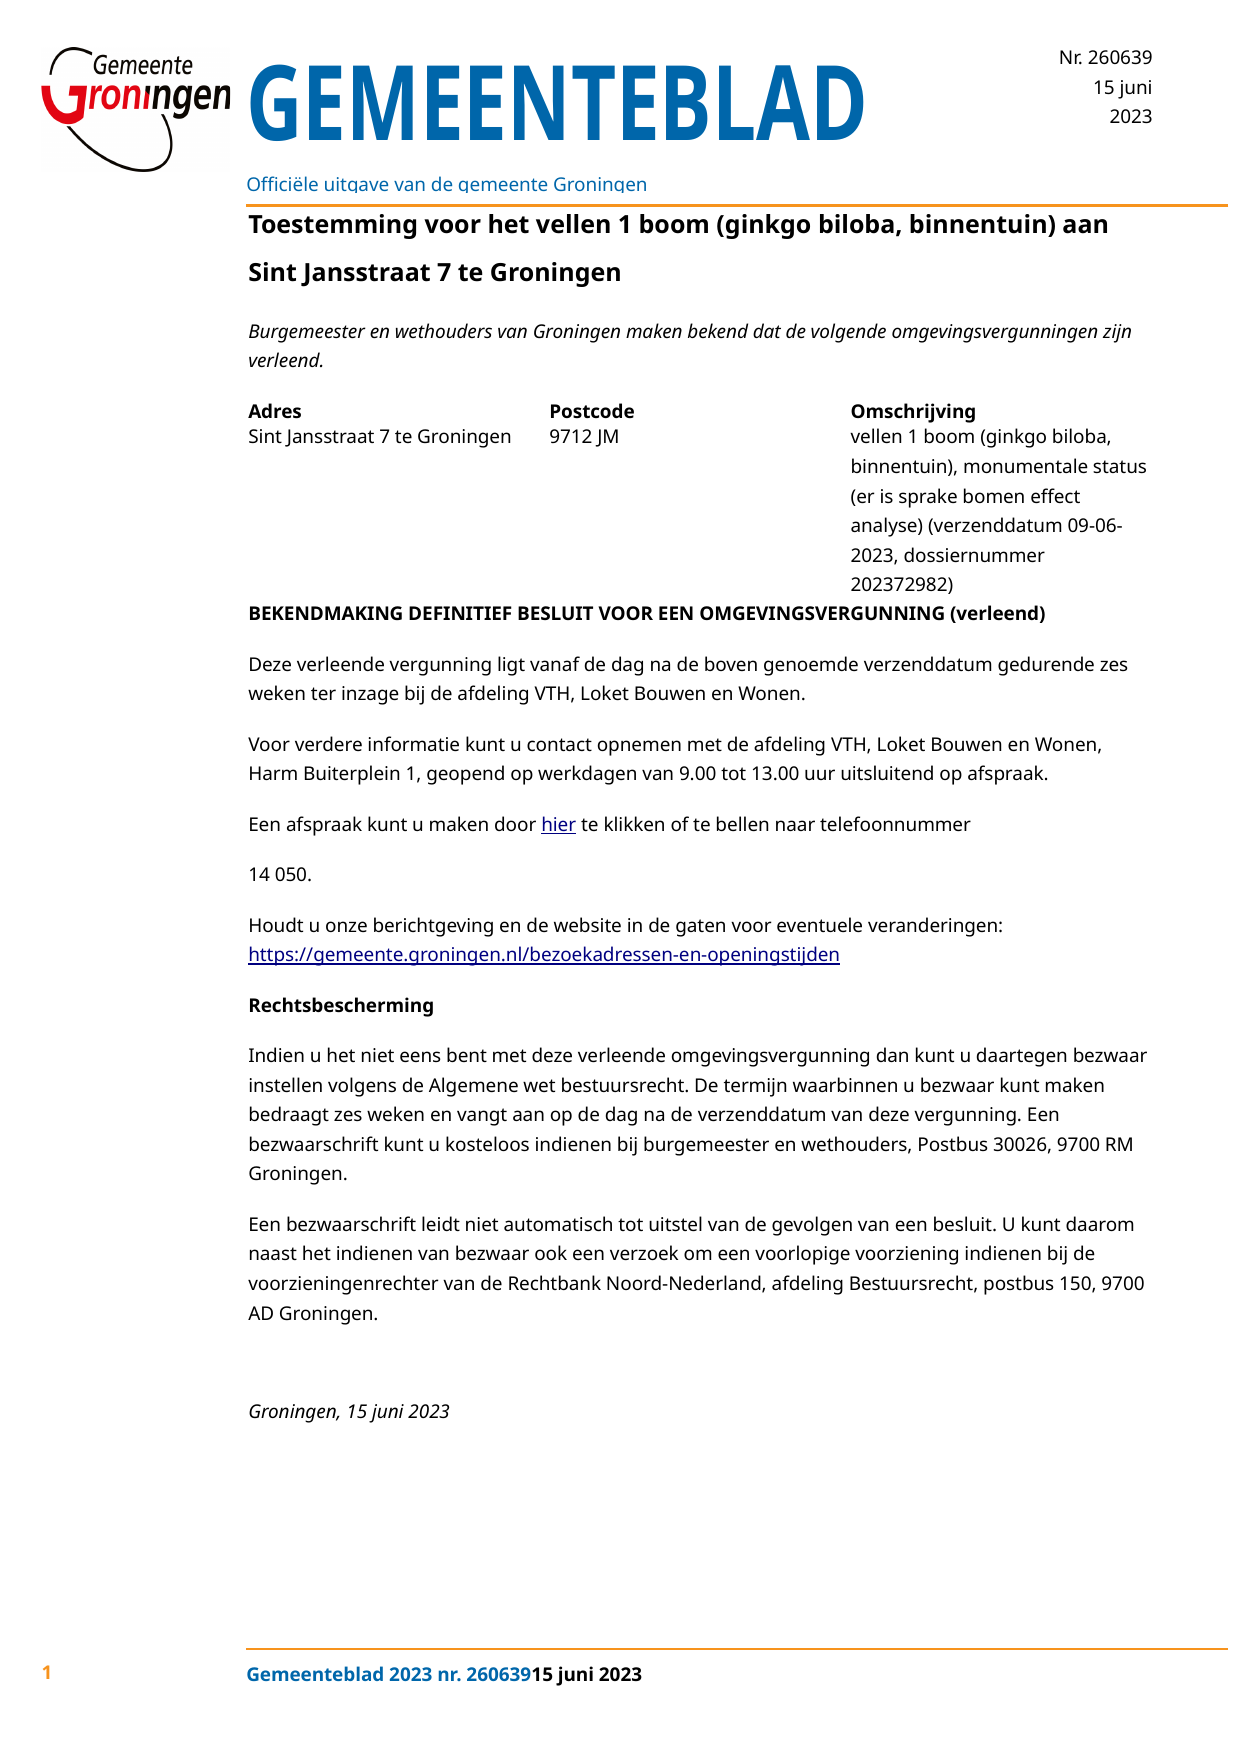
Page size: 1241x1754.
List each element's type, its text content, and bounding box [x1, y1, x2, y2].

text 14 050. [248, 861, 1152, 887]
text Toestemming voor het vellen 1 boom (ginkgo biloba, binnentuin) aan Sint Jansstraat 7 te Groningen [248, 207, 1152, 288]
text Burgemeester en wethouders van Groningen maken bekend dat de volgende omgevingsvergunningen zijn verleend. [248, 318, 1152, 373]
table_cell Sint Jansstraat 7 te Groningen [248, 424, 549, 597]
table_header Adres [248, 398, 549, 424]
table_cell 9712 JM [549, 424, 850, 597]
text Voor verdere informatie kunt u contact opnemen met de afdeling VTH, Loket Bouwen en Wonen, Harm Buiterplein 1, geopend op werkdagen van 9.00 tot 13.00 uur uitsluitend op afspraak. [248, 731, 1152, 786]
text Deze verleende vergunning ligt vanaf de dag na de boven genoemde verzenddatum gedurende zes weken ter inzage bij de afdeling VTH, Loket Bouwen en Wonen. [248, 651, 1152, 706]
text Een afspraak kunt u maken door hier te klikken of te bellen naar telefoonnummer [248, 811, 1152, 837]
picture [41, 47, 231, 172]
text Houdt u onze berichtgeving en de website in de gaten voor eventuele veranderingen: https://gemeente.groningen.nl/bezoekadressen-en-openingstijden [248, 912, 1152, 967]
table_header Omschrijving [850, 398, 1152, 424]
text BEKENDMAKING DEFINITIEF BESLUIT VOOR EEN OMGEVINGSVERGUNNING (verleend) [248, 601, 1152, 626]
table_cell vellen 1 boom (ginkgo biloba, binnentuin), monumentale status (er is sprake bomen effect analyse) (verzenddatum 09-06-2023, dossiernummer 202372982) [850, 424, 1152, 597]
text Indien u het niet eens bent met deze verleende omgevingsvergunning dan kunt u daartegen bezwaar instellen volgens de Algemene wet bestuursrecht. De termijn waarbinnen u bezwaar kunt maken bedraagt zes weken en vangt aan op de dag na de verzenddatum van deze vergunning. Een bezwaarschrift kunt u kosteloos indienen bij burgemeester en wethouders, Postbus 30026, 9700 RM Groningen. [248, 1042, 1152, 1186]
text Een bezwaarschrift leidt niet automatisch tot uitstel van de gevolgen van een besluit. U kunt daarom naast het indienen van bezwaar ook een verzoek om een voorlopige voorziening indienen bij de voorzieningenrechter van de Rechtbank Noord-Nederland, afdeling Bestuursrecht, postbus 150, 9700 AD Groningen. [248, 1211, 1152, 1326]
text Rechtsbescherming [248, 992, 1152, 1018]
table_header Postcode [549, 398, 850, 424]
text Groningen, 15 juni 2023 [248, 1398, 1152, 1424]
